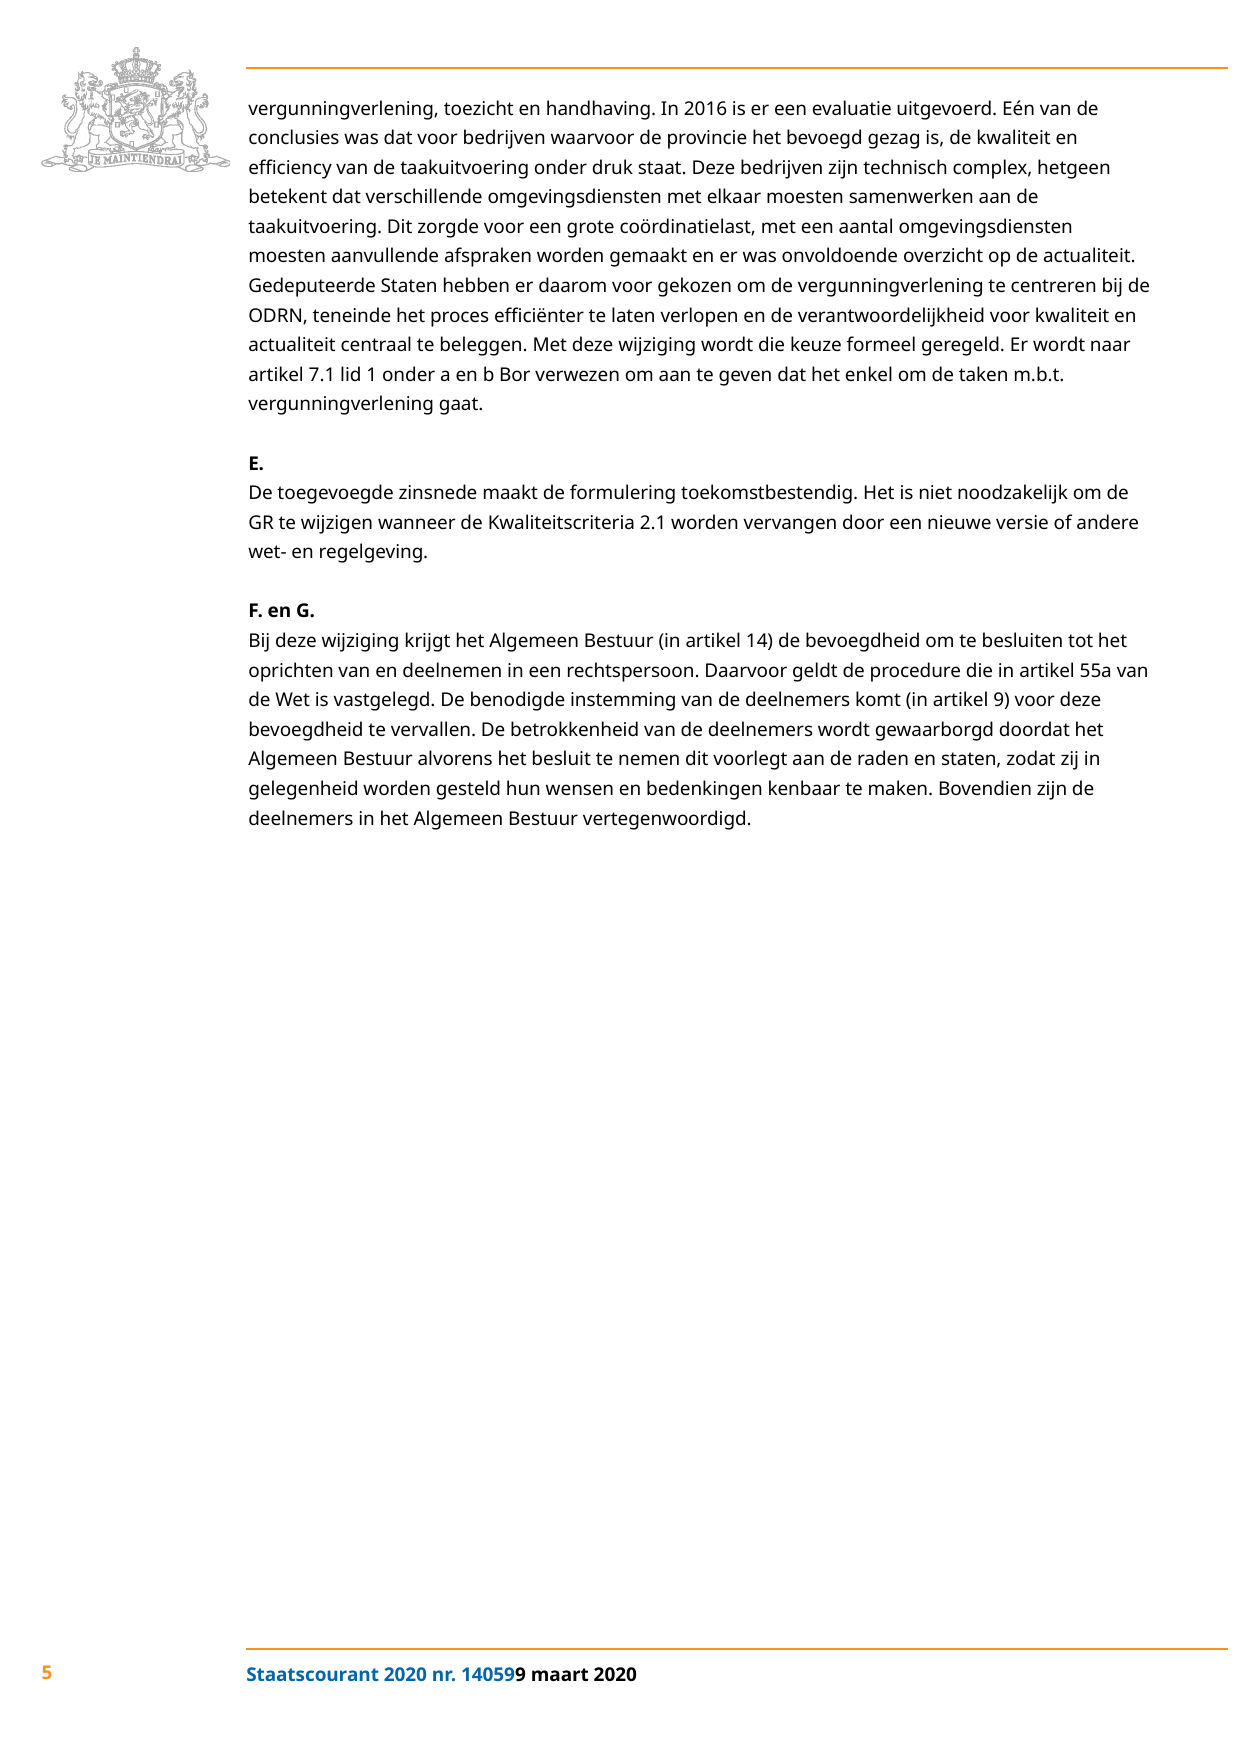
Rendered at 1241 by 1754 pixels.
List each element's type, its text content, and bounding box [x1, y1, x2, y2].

text vergunningverlening, toezicht en handhaving. In 2016 is er een evaluatie uitgevoerd. Eén van de conclusies was dat voor bedrijven waarvoor de provincie het bevoegd gezag is, de kwaliteit en efficiency van de taakuitvoering onder druk staat. Deze bedrijven zijn technisch complex, hetgeen betekent dat verschillende omgevingsdiensten met elkaar moesten samenwerken aan de taakuitvoering. Dit zorgde voor een grote coördinatielast, met een aantal omgevingsdiensten moesten aanvullende afspraken worden gemaakt en er was onvoldoende overzicht op de actualiteit. Gedeputeerde Staten hebben er daarom voor gekozen om de vergunningverlening te centreren bij de ODRN, teneinde het proces efficiënter te laten verlopen en de verantwoordelijkheid voor kwaliteit en actualiteit centraal te beleggen. Met deze wijziging wordt die keuze formeel geregeld. Er wordt naar artikel 7.1 lid 1 onder a en b Bor verwezen om aan te geven dat het enkel om de taken m.b.t. vergunningverlening gaat. [248, 95, 1152, 416]
picture [41, 47, 231, 172]
text F. en G. [248, 598, 1152, 623]
text De toegevoegde zinsnede maakt de formulering toekomstbestendig. Het is niet noodzakelijk om de GR te wijzigen wanneer de Kwaliteitscriteria 2.1 worden vervangen door een nieuwe versie of andere wet- en regelgeving. [248, 479, 1152, 564]
text E. [248, 450, 1152, 476]
text Bij deze wijziging krijgt het Algemeen Bestuur (in artikel 14) de bevoegdheid om te besluiten tot het oprichten van en deelnemen in een rechtspersoon. Daarvoor geldt de procedure die in artikel 55a van de Wet is vastgelegd. De benodigde instemming van de deelnemers komt (in artikel 9) voor deze bevoegdheid te vervallen. De betrokkenheid van de deelnemers wordt gewaarborgd doordat het Algemeen Bestuur alvorens het besluit te nemen dit voorlegt aan de raden en staten, zodat zij in gelegenheid worden gesteld hun wensen en bedenkingen kenbaar te maken. Bovendien zijn de deelnemers in het Algemeen Bestuur vertegenwoordigd. [248, 627, 1152, 831]
